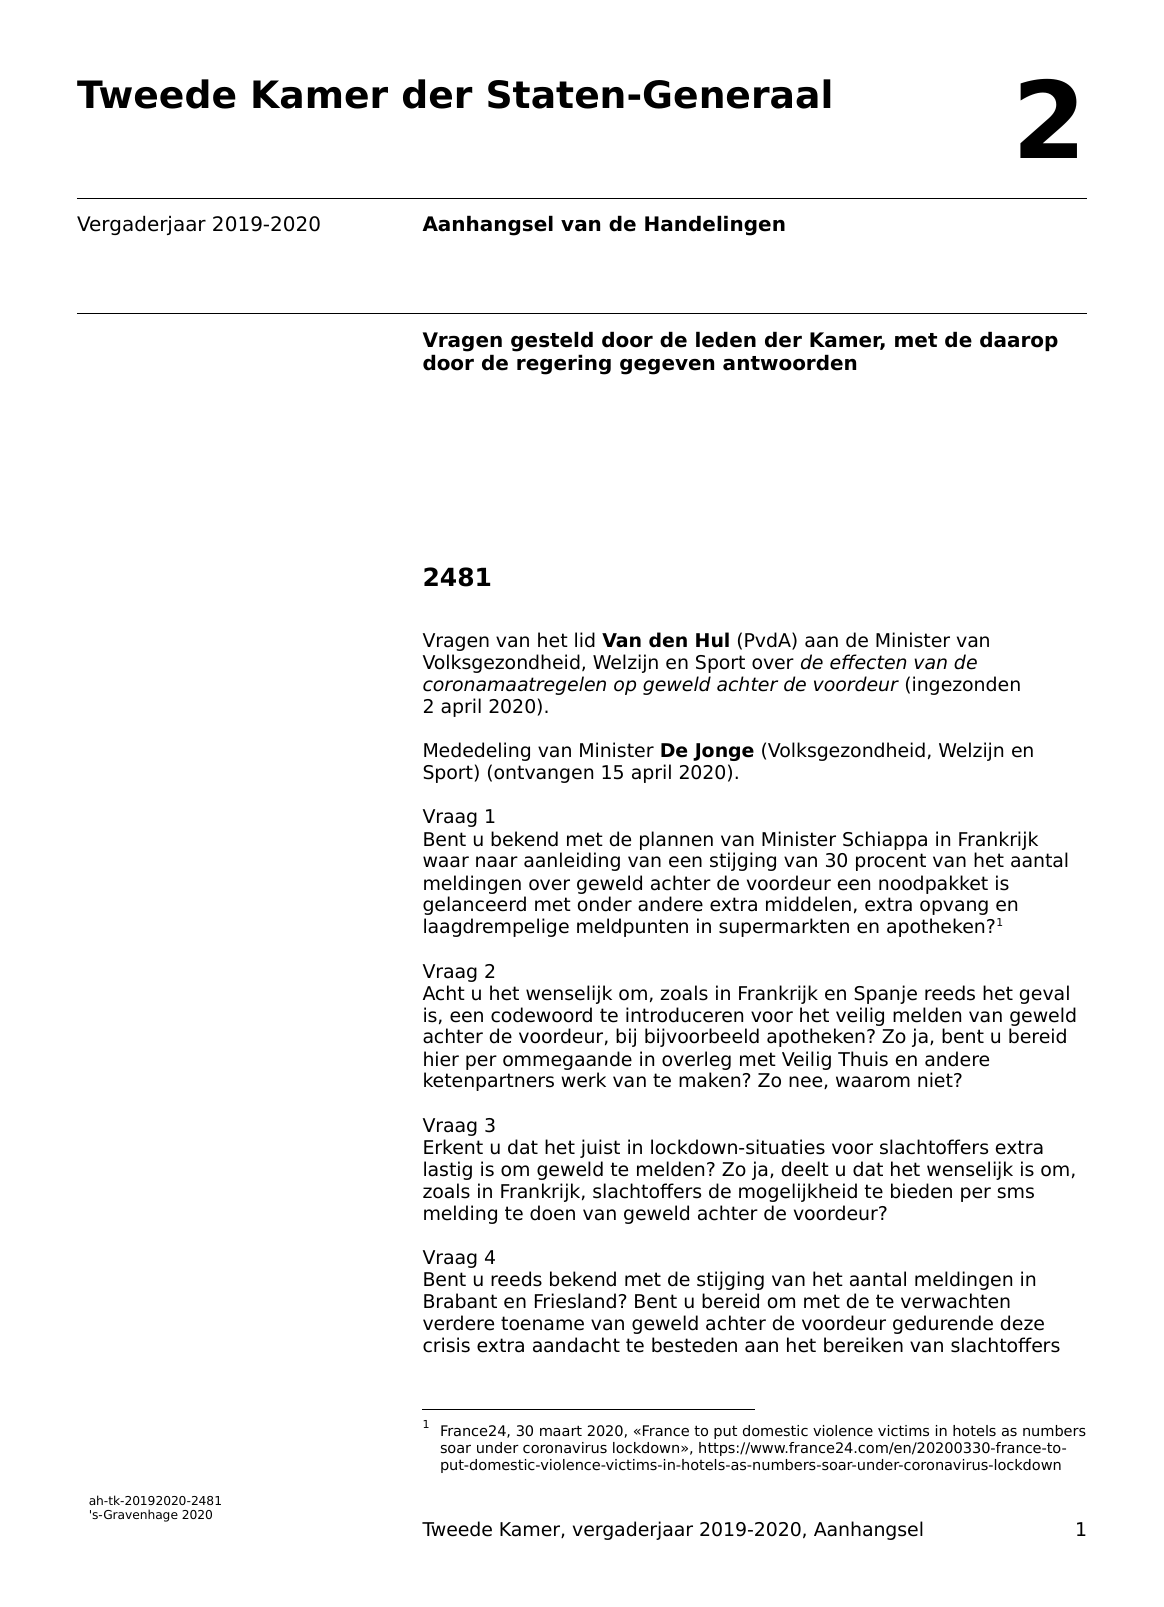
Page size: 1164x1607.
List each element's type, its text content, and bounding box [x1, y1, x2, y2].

text Bent u reeds bekend met de stijging van het aantal meldingen in Brabant en Friesland? Bent u bereid om met de te verwachten verdere toename van geweld achter de voordeur gedurende deze crisis extra aandacht te besteden aan het bereiken van slachtoffers [422, 1269, 1087, 1357]
text Vraag 1 [422, 806, 1087, 828]
text ah-tk-20192020-2481 [88, 1494, 323, 1508]
table_cell [77, 314, 422, 375]
table_header 2 [886, 59, 1087, 198]
table_header Tweede Kamer der Staten-Generaal [77, 59, 886, 198]
text Vraag 2 [422, 961, 1087, 982]
text Vraag 4 [422, 1247, 1087, 1269]
text 's-Gravenhage 2020 [88, 1508, 323, 1522]
text France24, 30 maart 2020, «France to put domestic violence victims in hotels as numbers soar under coronavirus lockdown», https://www.france24.com/en/20200330-france-to-put-domestic-violence-victims-in-hotels-as-numbers-soar-under-coronavirus-lockdown [422, 1418, 1087, 1474]
table_cell Aanhangsel van de Handelingen [422, 199, 1087, 313]
text Mededeling van Minister De Jonge (Volksgezondheid, Welzijn en Sport) (ontvangen 15 april 2020). [422, 740, 1087, 784]
text Erkent u dat het juist in lockdown-situaties voor slachtoffers extra lastig is om geweld te melden? Zo ja, deelt u dat het wenselijk is om, zoals in Frankrijk, slachtoffers de mogelijkheid te bieden per sms melding te doen van geweld achter de voordeur? [422, 1137, 1087, 1224]
text 2481 [422, 563, 1087, 592]
table_cell Vragen gesteld door de leden der Kamer, met de daarop door de regering gegeven antwoorden [422, 314, 1087, 375]
text Vragen van het lid Van den Hul (PvdA) aan de Minister van Volksgezondheid, Welzijn en Sport over de effecten van de coronamaatregelen op geweld achter de voordeur (ingezonden 2 april 2020). [422, 630, 1087, 718]
table_cell Vergaderjaar 2019-2020 [77, 199, 422, 313]
text Bent u bekend met de plannen van Minister Schiappa in Frankrijk waar naar aanleiding van een stijging van 30 procent van het aantal meldingen over geweld achter de voordeur een noodpakket is gelanceerd met onder andere extra middelen, extra opvang en laagdrempelige meldpunten in supermarkten en apotheken? [422, 828, 1087, 938]
text Vraag 3 [422, 1114, 1087, 1137]
text Acht u het wenselijk om, zoals in Frankrijk en Spanje reeds het geval is, een codewoord te introduceren voor het veilig melden van geweld achter de voordeur, bij bijvoorbeeld apotheken? Zo ja, bent u bereid hier per ommegaande in overleg met Veilig Thuis en andere ketenpartners werk van te maken? Zo nee, waarom niet? [422, 982, 1087, 1092]
